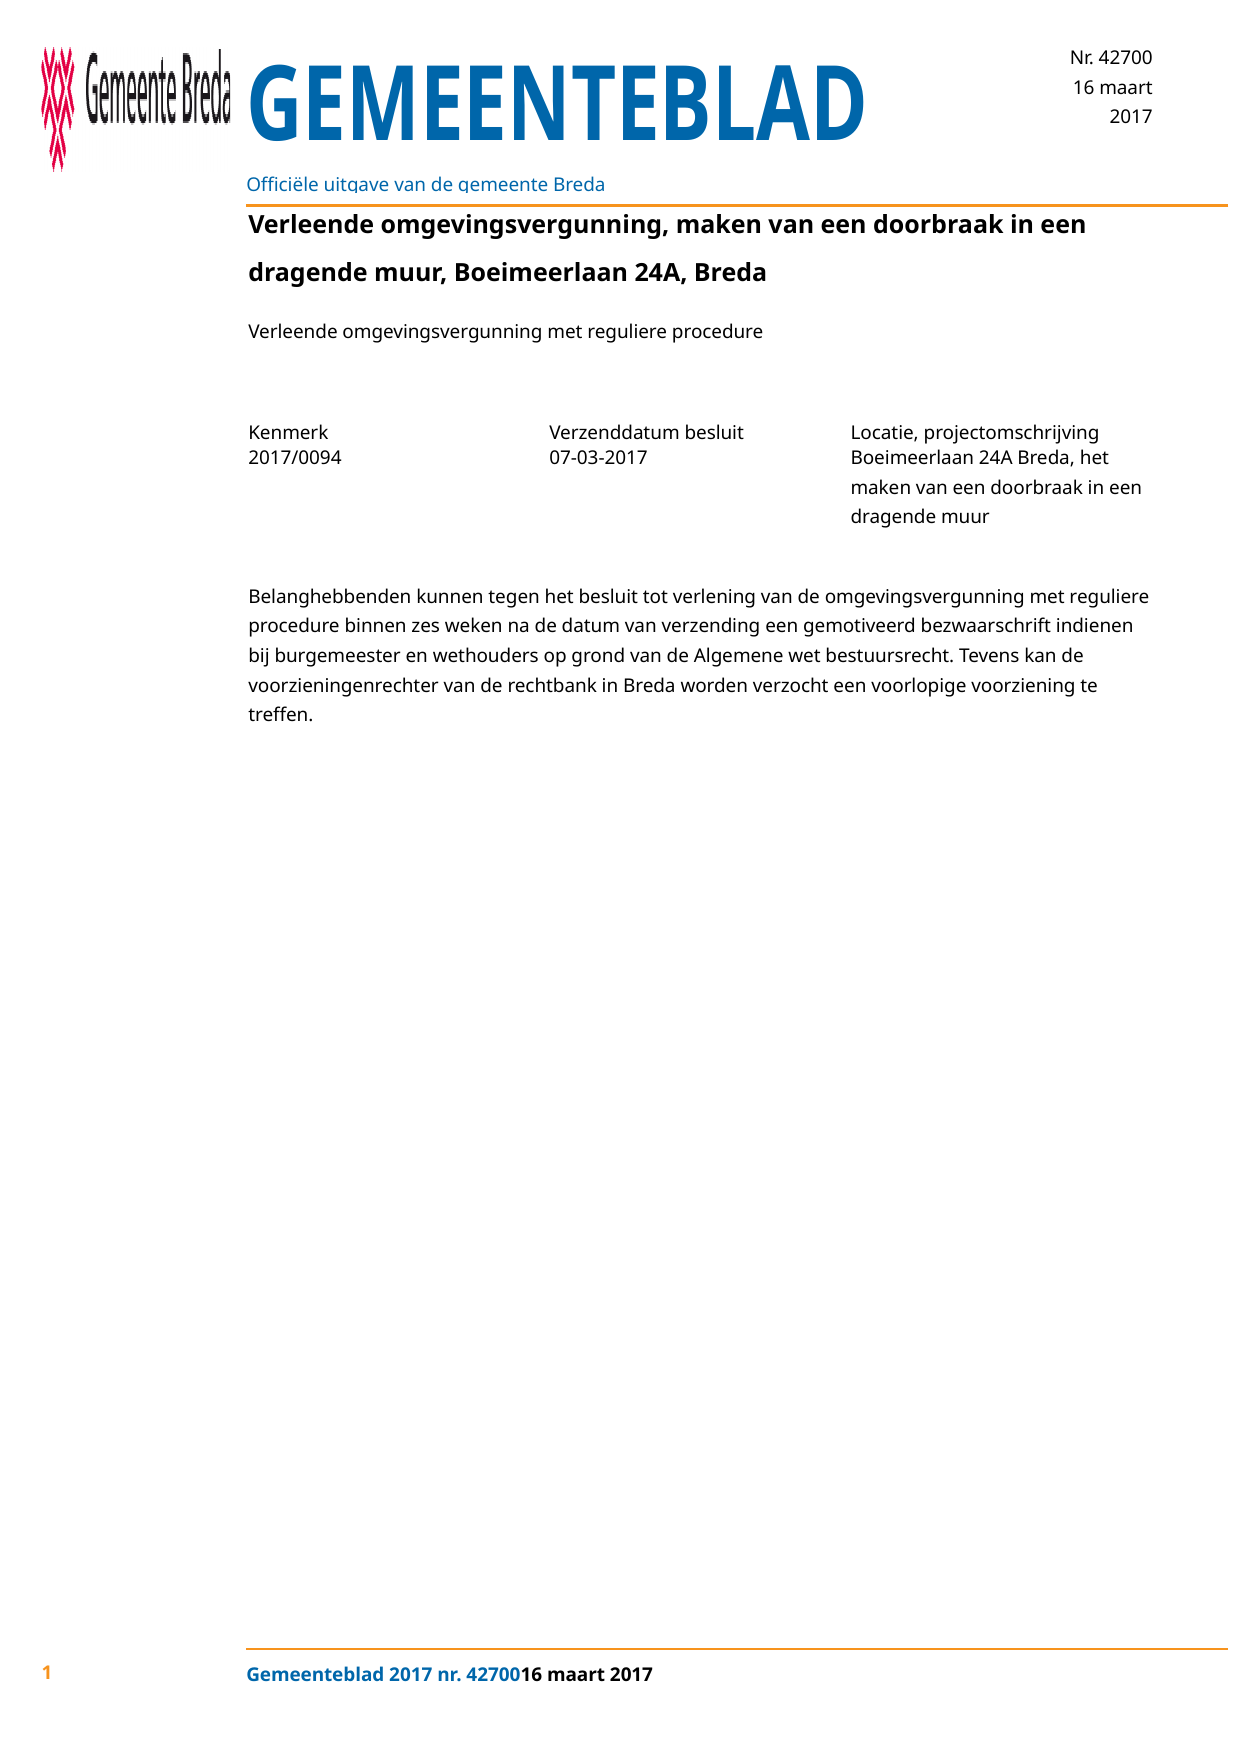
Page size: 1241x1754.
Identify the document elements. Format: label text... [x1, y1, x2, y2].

text Verleende omgevingsvergunning, maken van een doorbraak in een dragende muur, Boeimeerlaan 24A, Breda [248, 207, 1152, 288]
table_cell 07-03-2017 [549, 445, 850, 529]
text Verleende omgevingsvergunning met reguliere procedure [248, 318, 1152, 344]
table_header Verzenddatum besluit [549, 419, 850, 444]
table_header Kenmerk [248, 419, 549, 444]
table_header Locatie, projectomschrijving [850, 419, 1152, 444]
table_cell Boeimeerlaan 24A Breda, het maken van een doorbraak in een dragende muur [850, 445, 1152, 529]
picture [41, 47, 231, 172]
table_cell 2017/0094 [248, 445, 549, 529]
text Belanghebbenden kunnen tegen het besluit tot verlening van de omgevingsvergunning met reguliere procedure binnen zes weken na de datum van verzending een gemotiveerd bezwaarschrift indienen bij burgemeester en wethouders op grond van de Algemene wet bestuursrecht. Tevens kan de voorzieningenrechter van de rechtbank in Breda worden verzocht een voorlopige voorziening te treffen. [248, 583, 1152, 727]
